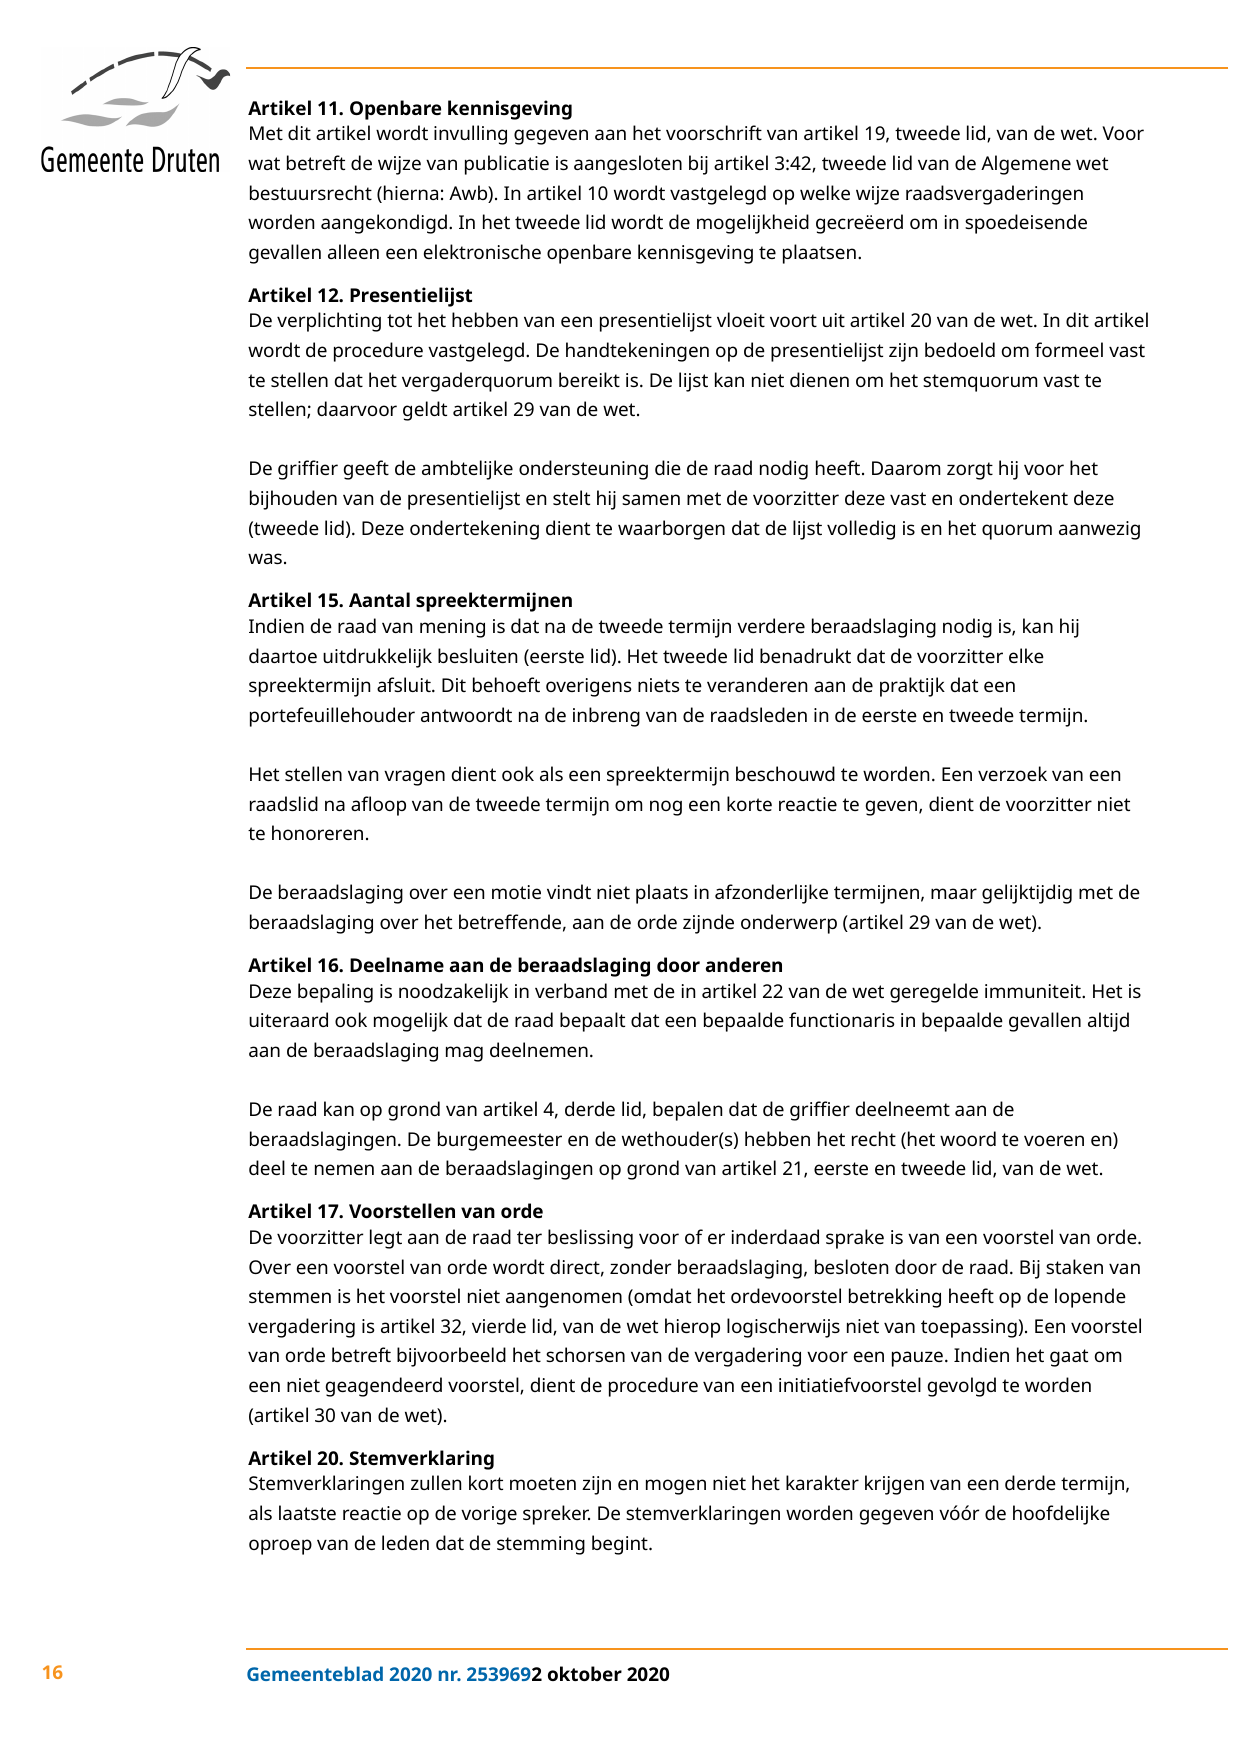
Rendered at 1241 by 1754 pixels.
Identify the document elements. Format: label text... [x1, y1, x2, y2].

text De verplichting tot het hebben van een presentielijst vloeit voort uit artikel 20 van de wet. In dit artikel wordt de procedure vastgelegd. De handtekeningen op de presentielijst zijn bedoeld om formeel vast te stellen dat het vergaderquorum bereikt is. De lijst kan niet dienen om het stemquorum vast te stellen; daarvoor geldt artikel 29 van de wet. [248, 308, 1152, 422]
text Artikel 16. Deelname aan de beraadslaging door anderen [248, 952, 1152, 978]
text Deze bepaling is noodzakelijk in verband met de in artikel 22 van de wet geregelde immuniteit. Het is uiteraard ook mogelijk dat de raad bepaalt dat een bepaalde functionaris in bepaalde gevallen altijd aan de beraadslaging mag deelnemen. [248, 978, 1152, 1063]
text De griffier geeft de ambtelijke ondersteuning die de raad nodig heeft. Daarom zorgt hij voor het bijhouden van de presentielijst en stelt hij samen met de voorzitter deze vast en ondertekent deze (tweede lid). Deze ondertekening dient te waarborgen dat de lijst volledig is en het quorum aanwezig was. [248, 456, 1152, 570]
text Met dit artikel wordt invulling gegeven aan het voorschrift van artikel 19, tweede lid, van de wet. Voor wat betreft de wijze van publicatie is aangesloten bij artikel 3:42, tweede lid van de Algemene wet bestuursrecht (hierna: Awb). In artikel 10 wordt vastgelegd op welke wijze raadsvergaderingen worden aangekondigd. In het tweede lid wordt de mogelijkheid gecreëerd om in spoedeisende gevallen alleen een elektronische openbare kennisgeving te plaatsen. [248, 121, 1152, 264]
text De beraadslaging over een motie vindt niet plaats in afzonderlijke termijnen, maar gelijktijdig met de beraadslaging over het betreffende, aan de orde zijnde onderwerp (artikel 29 van de wet). [248, 879, 1152, 935]
picture [41, 47, 231, 172]
text Artikel 11. Openbare kennisgeving [248, 95, 1152, 121]
text Artikel 12. Presentielijst [248, 282, 1152, 308]
text De raad kan op grond van artikel 4, derde lid, bepalen dat de griffier deelneemt aan de beraadslagingen. De burgemeester en de wethouder(s) hebben het recht (het woord te voeren en) deel te nemen aan de beraadslagingen op grond van artikel 21, eerste en tweede lid, van de wet. [248, 1096, 1152, 1181]
text Artikel 20. Stemverklaring [248, 1445, 1152, 1471]
text Artikel 15. Aantal spreektermijnen [248, 587, 1152, 613]
text Het stellen van vragen dient ook als een spreektermijn beschouwd te worden. Een verzoek van een raadslid na afloop van de tweede termijn om nog een korte reactie te geven, dient de voorzitter niet te honoreren. [248, 761, 1152, 846]
text Indien de raad van mening is dat na de tweede termijn verdere beraadslaging nodig is, kan hij daartoe uitdrukkelijk besluiten (eerste lid). Het tweede lid benadrukt dat de voorzitter elke spreektermijn afsluit. Dit behoeft overigens niets te veranderen aan de praktijk dat een portefeuillehouder antwoordt na de inbreng van de raadsleden in de eerste en tweede termijn. [248, 613, 1152, 728]
text Stemverklaringen zullen kort moeten zijn en mogen niet het karakter krijgen van een derde termijn, als laatste reactie op de vorige spreker. De stemverklaringen worden gegeven vóór de hoofdelijke oproep van de leden dat de stemming begint. [248, 1471, 1152, 1556]
text Artikel 17. Voorstellen van orde [248, 1198, 1152, 1224]
text De voorzitter legt aan de raad ter beslissing voor of er inderdaad sprake is van een voorstel van orde. Over een voorstel van orde wordt direct, zonder beraadslaging, besloten door de raad. Bij staken van stemmen is het voorstel niet aangenomen (omdat het ordevoorstel betrekking heeft op de lopende vergadering is artikel 32, vierde lid, van de wet hierop logischerwijs niet van toepassing). Een voorstel van orde betreft bijvoorbeeld het schorsen van de vergadering voor een pauze. Indien het gaat om een niet geagendeerd voorstel, dient de procedure van een initiatiefvoorstel gevolgd te worden (artikel 30 van de wet). [248, 1224, 1152, 1427]
